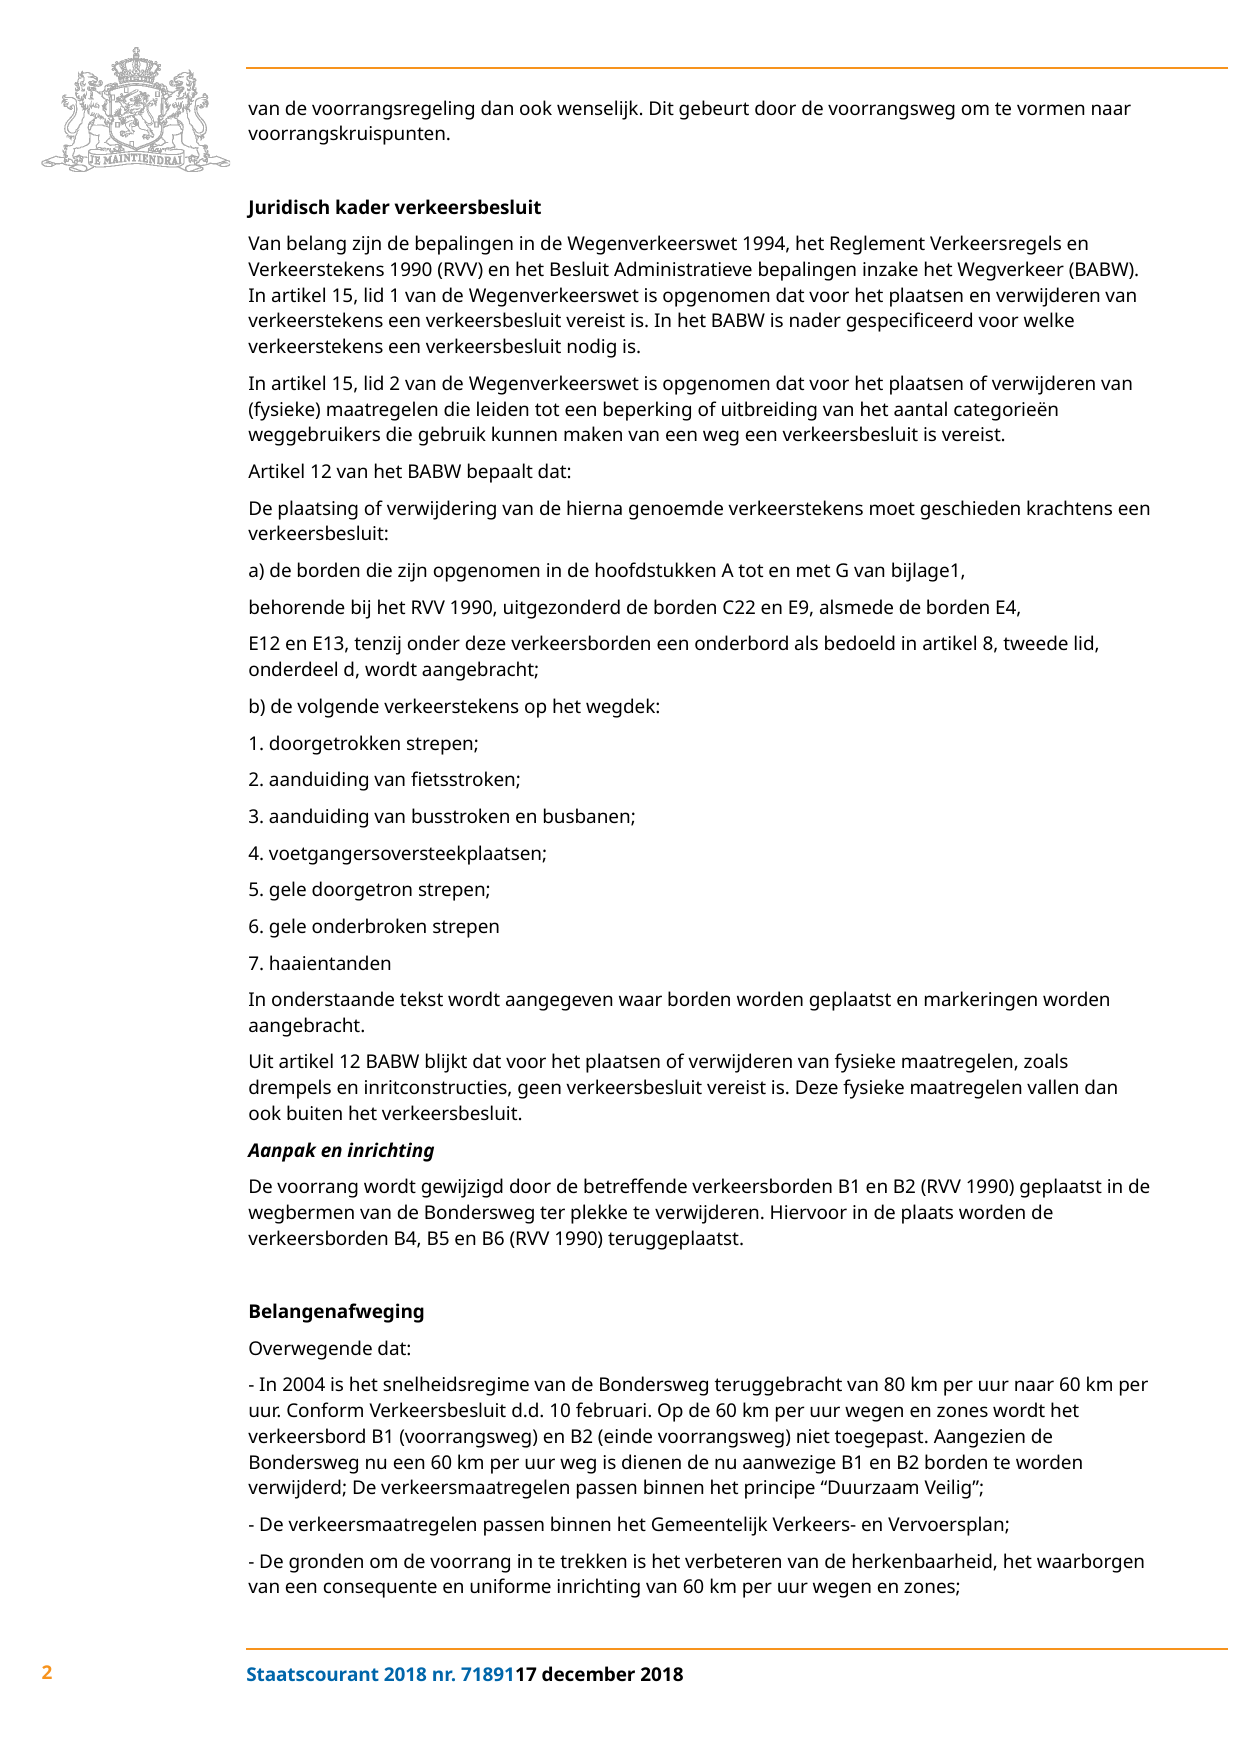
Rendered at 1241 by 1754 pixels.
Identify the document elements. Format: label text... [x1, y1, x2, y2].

text a) de borden die zijn opgenomen in de hoofdstukken A tot en met G van bijlage1, [248, 557, 1152, 583]
text - De verkeersmaatregelen passen binnen het Gemeentelijk Verkeers- en Vervoersplan; [248, 1511, 1152, 1537]
text 2. aanduiding van fietsstroken; [248, 766, 1152, 792]
text 1. doorgetrokken strepen; [248, 730, 1152, 755]
text 6. gele onderbroken strepen [248, 913, 1152, 939]
text b) de volgende verkeerstekens op het wegdek: [248, 693, 1152, 719]
text In onderstaande tekst wordt aangegeven waar borden worden geplaatst en markeringen worden aangebracht. [248, 986, 1152, 1038]
text In artikel 15, lid 2 van de Wegenverkeerswet is opgenomen dat voor het plaatsen of verwijderen van (fysieke) maatregelen die leiden tot een beperking of uitbreiding van het aantal categorieën weggebruikers die gebruik kunnen maken van een weg een verkeersbesluit is vereist. [248, 370, 1152, 447]
text Van belang zijn de bepalingen in de Wegenverkeerswet 1994, het Reglement Verkeersregels en Verkeerstekens 1990 (RVV) en het Besluit Administratieve bepalingen inzake het Wegverkeer (BABW). In artikel 15, lid 1 van de Wegenverkeerswet is opgenomen dat voor het plaatsen en verwijderen van verkeerstekens een verkeersbesluit vereist is. In het BABW is nader gespecificeerd voor welke verkeerstekens een verkeersbesluit nodig is. [248, 231, 1152, 359]
text 7. haaientanden [248, 950, 1152, 975]
text behorende bij het RVV 1990, uitgezonderd de borden C22 en E9, alsmede de borden E4, [248, 594, 1152, 620]
text 4. voetgangersoversteekplaatsen; [248, 840, 1152, 865]
text Artikel 12 van het BABW bepaalt dat: [248, 458, 1152, 484]
text Aanpak en inrichting [248, 1137, 1152, 1163]
text 3. aanduiding van busstroken en busbanen; [248, 803, 1152, 829]
text Belangenafweging [248, 1298, 1152, 1324]
text - In 2004 is het snelheidsregime van de Bondersweg teruggebracht van 80 km per uur naar 60 km per uur. Conform Verkeersbesluit d.d. 10 februari. Op de 60 km per uur wegen en zones wordt het verkeersbord B1 (voorrangsweg) en B2 (einde voorrangsweg) niet toegepast. Aangezien de Bondersweg nu een 60 km per uur weg is dienen de nu aanwezige B1 en B2 borden te worden verwijderd; De verkeersmaatregelen passen binnen het principe “Duurzaam Veilig”; [248, 1372, 1152, 1500]
text 5. gele doorgetron strepen; [248, 876, 1152, 902]
text Juridisch kader verkeersbesluit [248, 194, 1152, 219]
text E12 en E13, tenzij onder deze verkeersborden een onderbord als bedoeld in artikel 8, tweede lid, onderdeel d, wordt aangebracht; [248, 631, 1152, 682]
text Uit artikel 12 BABW blijkt dat voor het plaatsen of verwijderen van fysieke maatregelen, zoals drempels en inritconstructies, geen verkeersbesluit vereist is. Deze fysieke maatregelen vallen dan ook buiten het verkeersbesluit. [248, 1049, 1152, 1126]
text Overwegende dat: [248, 1335, 1152, 1361]
text De voorrang wordt gewijzigd door de betreffende verkeersborden B1 en B2 (RVV 1990) geplaatst in de wegbermen van de Bondersweg ter plekke te verwijderen. Hiervoor in de plaats worden de verkeersborden B4, B5 en B6 (RVV 1990) teruggeplaatst. [248, 1173, 1152, 1251]
text van de voorrangsregeling dan ook wenselijk. Dit gebeurt door de voorrangsweg om te vormen naar voorrangskruispunten. [248, 95, 1152, 146]
picture [41, 47, 231, 172]
text - De gronden om de voorrang in te trekken is het verbeteren van de herkenbaarheid, het waarborgen van een consequente en uniforme inrichting van 60 km per uur wegen en zones; [248, 1548, 1152, 1599]
text De plaatsing of verwijdering van de hierna genoemde verkeerstekens moet geschieden krachtens een verkeersbesluit: [248, 495, 1152, 546]
